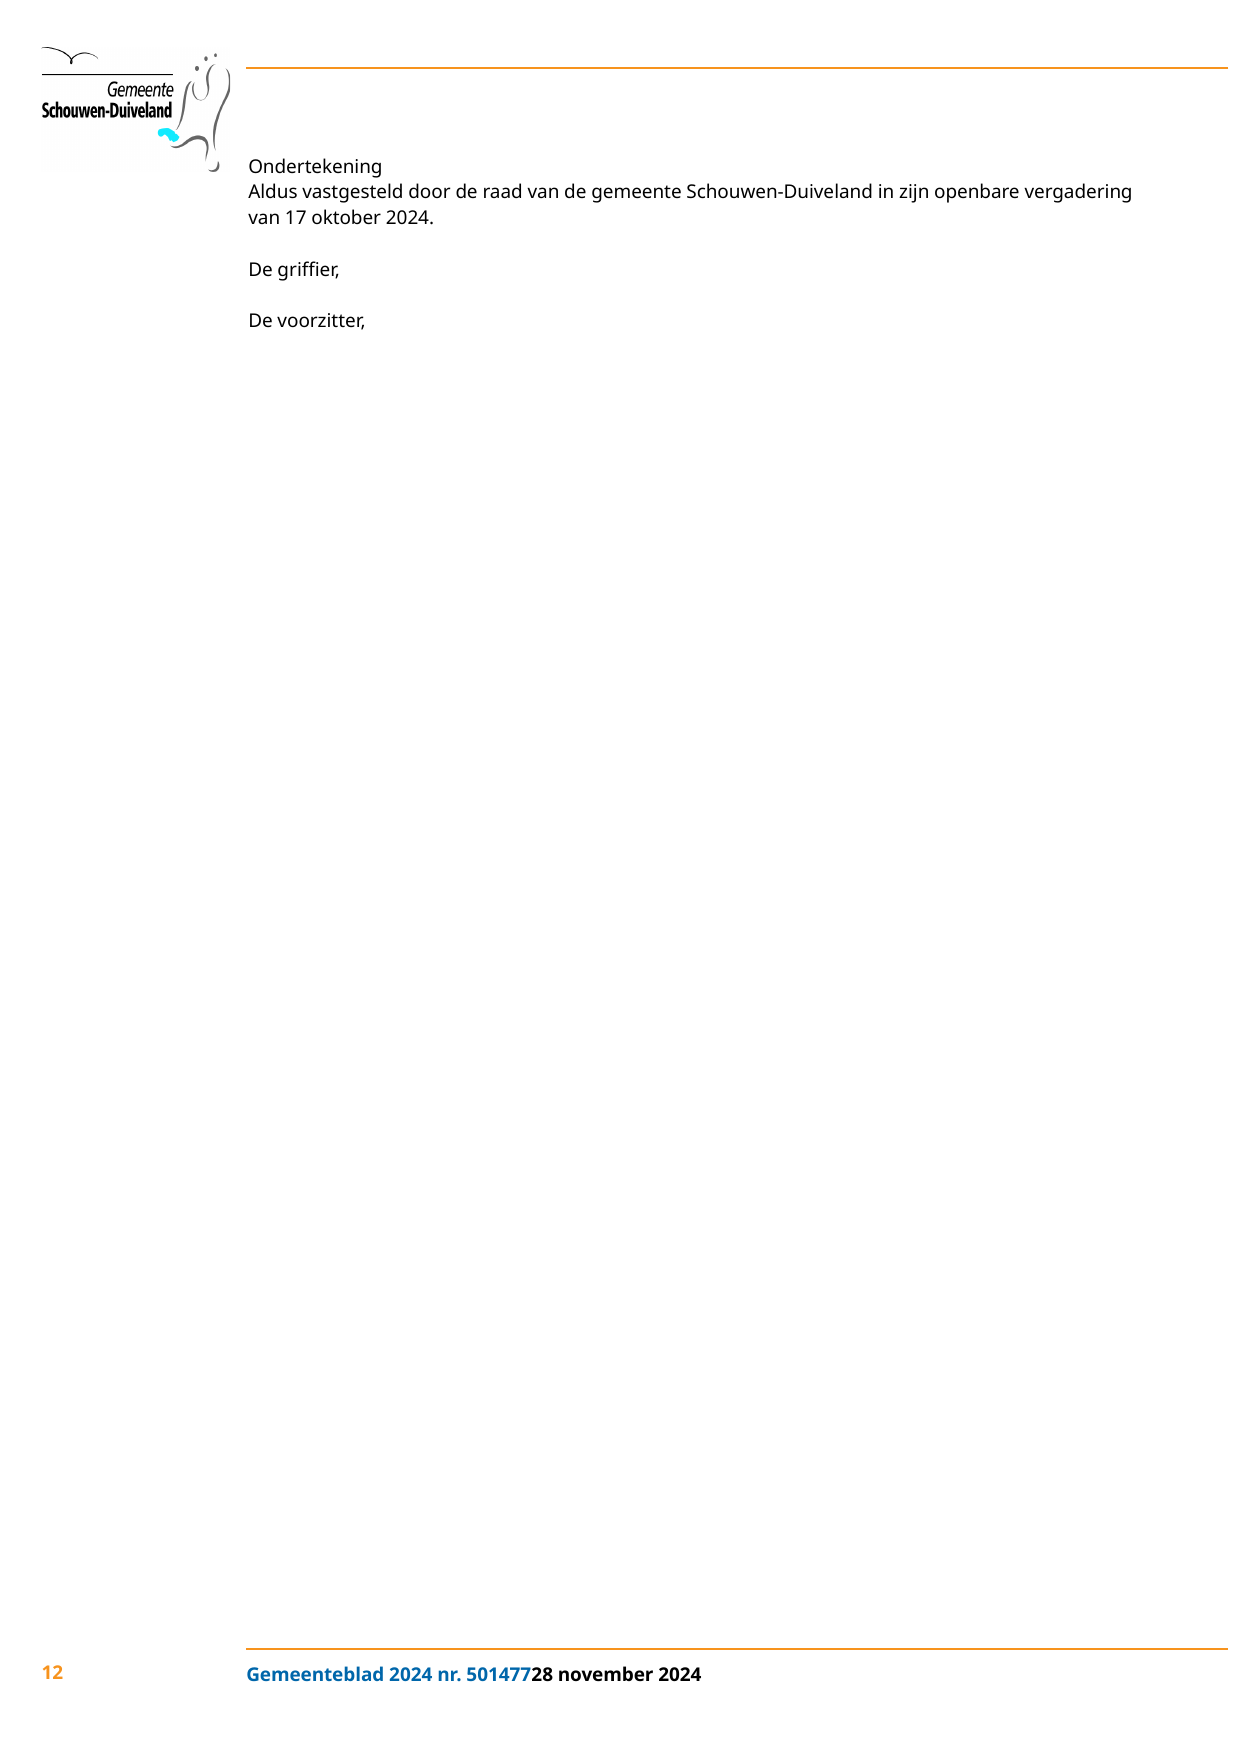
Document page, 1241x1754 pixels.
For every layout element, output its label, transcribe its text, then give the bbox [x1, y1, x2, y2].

picture [41, 47, 231, 172]
text De griffier, [248, 256, 1152, 281]
text Ondertekening [248, 153, 1152, 178]
text Aldus vastgesteld door de raad van de gemeente Schouwen-Duiveland in zijn openbare vergadering van 17 oktober 2024. [248, 178, 1152, 230]
text De voorzitter, [248, 307, 1152, 333]
